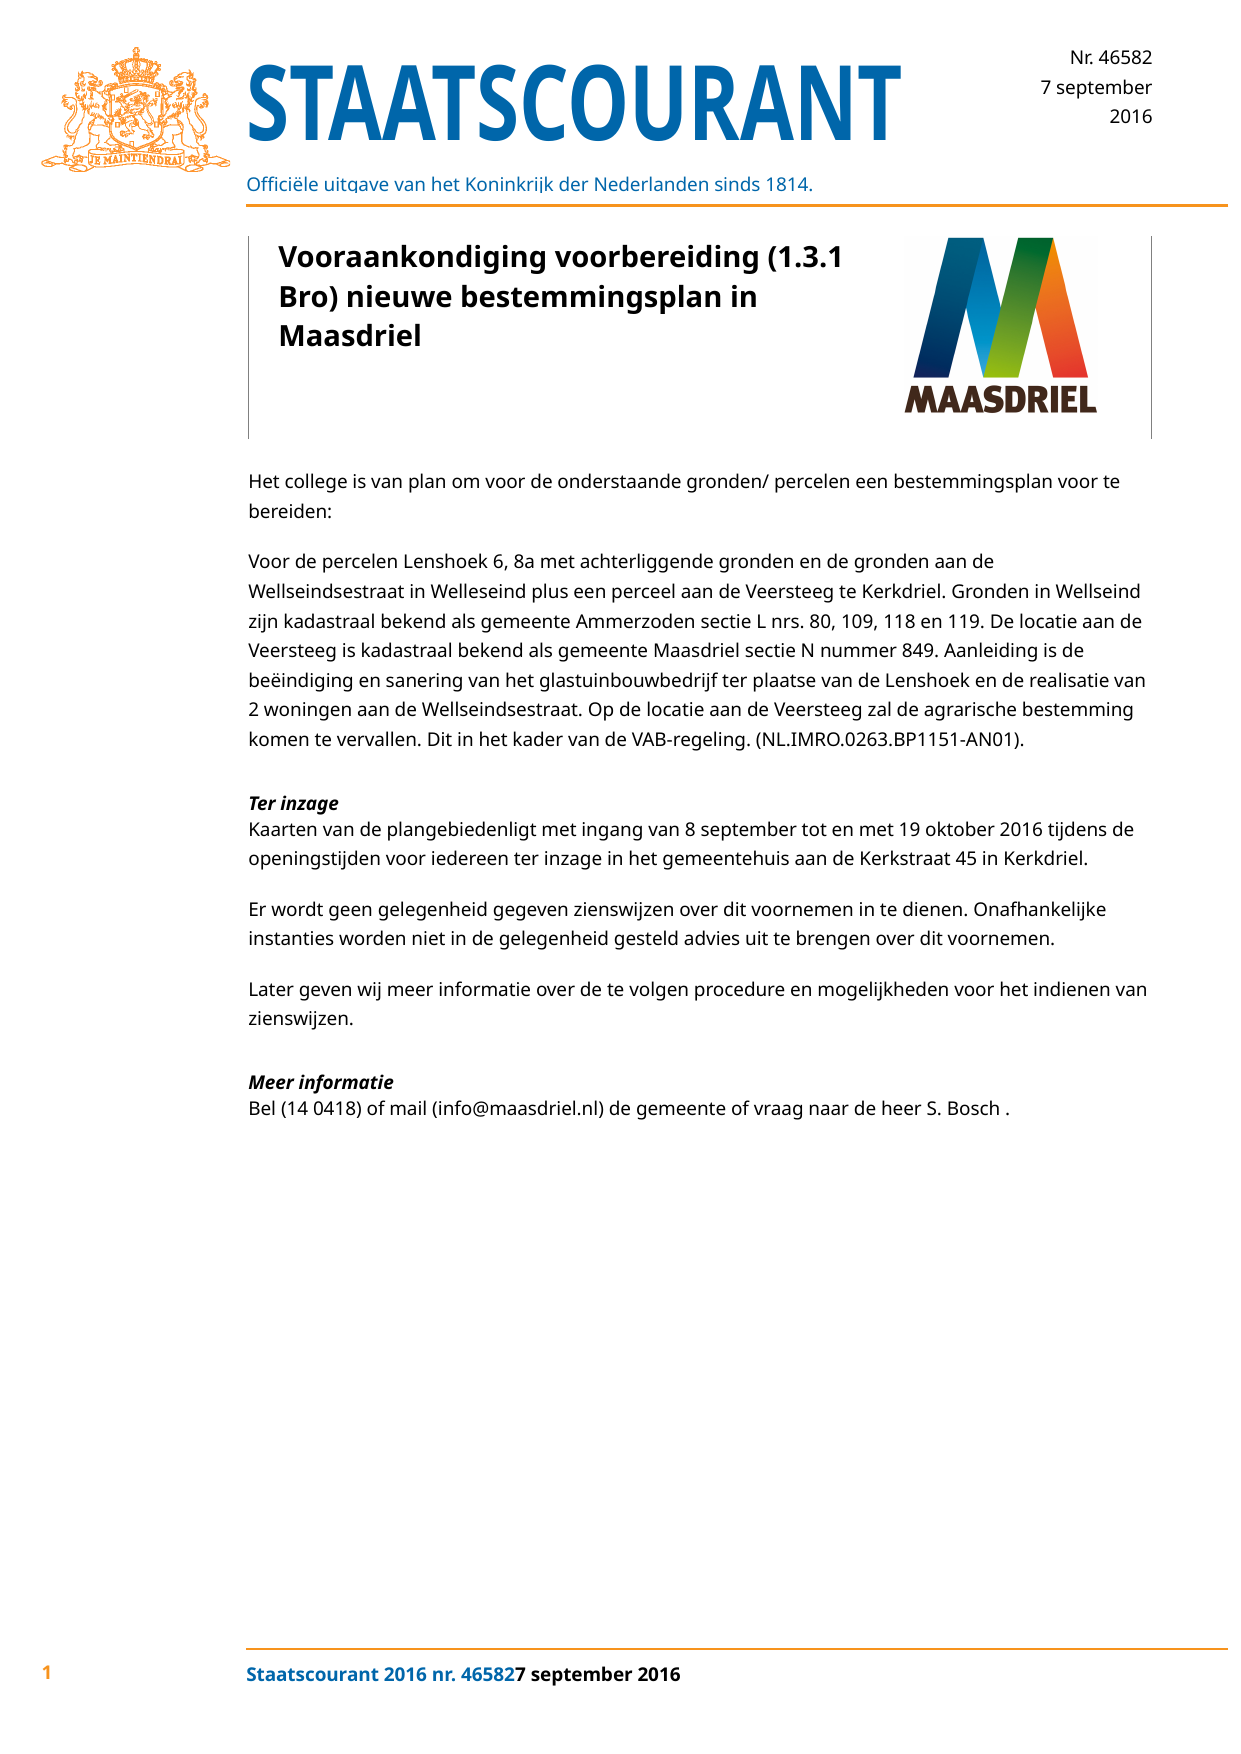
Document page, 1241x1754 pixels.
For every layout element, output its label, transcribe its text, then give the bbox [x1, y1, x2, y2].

text Kaarten van de plangebiedenligt met ingang van 8 september tot en met 19 oktober 2016 tijdens de openingstijden voor iedereen ter inzage in het gemeentehuis aan de Kerkstraat 45 in Kerkdriel. [248, 816, 1152, 871]
text Voor de percelen Lenshoek 6, 8a met achterliggende gronden en de gronden aan de Wellseindsestraat in Welleseind plus een perceel aan de Veersteeg te Kerkdriel. Gronden in Wellseind zijn kadastraal bekend als gemeente Ammerzoden sectie L nrs. 80, 109, 118 en 119. De locatie aan de Veersteeg is kadastraal bekend als gemeente Maasdriel sectie N nummer 849. Aanleiding is de beëindiging en sanering van het glastuinbouwbedrijf ter plaatse van de Lenshoek en de realisatie van 2 woningen aan de Wellseindsestraat. Op de locatie aan de Veersteeg zal de agrarische bestemming komen te vervallen. Dit in het kader van de VAB-regeling. (NL.IMRO.0263.BP1151-AN01). [248, 549, 1152, 752]
table_header [850, 236, 903, 413]
picture [903, 236, 1098, 414]
text Meer informatie [248, 1069, 1152, 1095]
table_header [850, 414, 1151, 439]
text Later geven wij meer informatie over de te volgen procedure en mogelijkheden voor het indienen van zienswijzen. [248, 976, 1152, 1031]
table_header Vooraankondiging voorbereiding (1.3.1 Bro) nieuwe bestemmingsplan in Maasdriel [249, 236, 850, 439]
text Ter inzage [248, 790, 1152, 816]
text Het college is van plan om voor de onderstaande gronden/ percelen een bestemmingsplan voor te bereiden: [248, 469, 1152, 524]
text Bel (14 0418) of mail (info@maasdriel.nl) de gemeente of vraag naar de heer S. Bosch . [248, 1095, 1152, 1121]
text Er wordt geen gelegenheid gegeven zienswijzen over dit voornemen in te dienen. Onafhankelijke instanties worden niet in de gelegenheid gesteld advies uit te brengen over dit voornemen. [248, 896, 1152, 951]
table_header [1098, 236, 1151, 413]
picture [41, 47, 231, 172]
